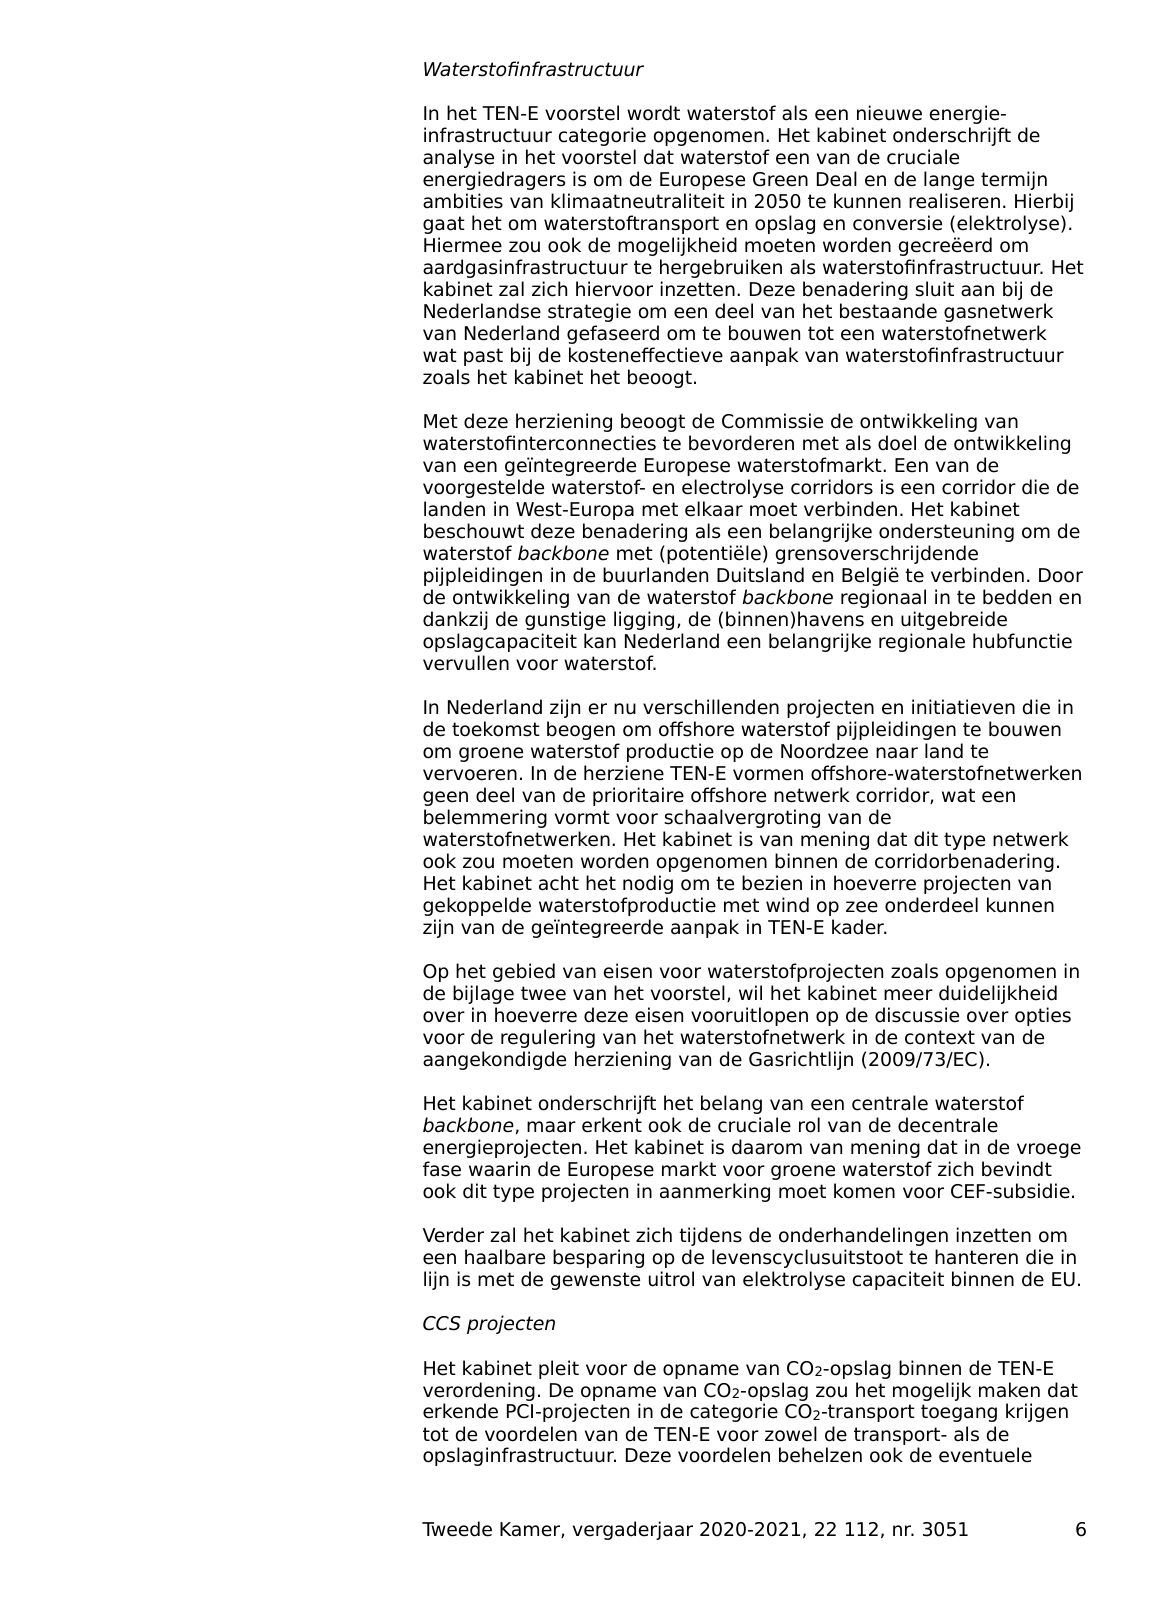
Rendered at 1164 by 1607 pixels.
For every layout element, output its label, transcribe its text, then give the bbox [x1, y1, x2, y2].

subtitle CCS projecten [422, 1313, 1087, 1335]
text Het kabinet onderschrijft het belang van een centrale waterstof backbone, maar erkent ook de cruciale rol van de decentrale energieprojecten. Het kabinet is daarom van mening dat in de vroege fase waarin de Europese markt voor groene waterstof zich bevindt ook dit type projecten in aanmerking moet komen voor CEF-subsidie. [422, 1093, 1087, 1203]
subtitle Waterstofinfrastructuur [422, 59, 1087, 81]
text Met deze herziening beoogt de Commissie de ontwikkeling van waterstofinterconnecties te bevorderen met als doel de ontwikkeling van een geïntegreerde Europese waterstofmarkt. Een van de voorgestelde waterstof- en electrolyse corridors is een corridor die de landen in West-Europa met elkaar moet verbinden. Het kabinet beschouwt deze benadering als een belangrijke ondersteuning om de waterstof backbone met (potentiële) grensoverschrijdende pijpleidingen in de buurlanden Duitsland en België te verbinden. Door de ontwikkeling van de waterstof backbone regionaal in te bedden en dankzij de gunstige ligging, de (binnen)havens en uitgebreide opslagcapaciteit kan Nederland een belangrijke regionale hubfunctie vervullen voor waterstof. [422, 411, 1087, 675]
text Verder zal het kabinet zich tijdens de onderhandelingen inzetten om een haalbare besparing op de levenscyclusuitstoot te hanteren die in lijn is met de gewenste uitrol van elektrolyse capaciteit binnen de EU. [422, 1225, 1087, 1291]
text In Nederland zijn er nu verschillenden projecten en initiatieven die in de toekomst beogen om offshore waterstof pijpleidingen te bouwen om groene waterstof productie op de Noordzee naar land te vervoeren. In de herziene TEN-E vormen offshore-waterstofnetwerken geen deel van de prioritaire offshore netwerk corridor, wat een belemmering vormt voor schaalvergroting van de waterstofnetwerken. Het kabinet is van mening dat dit type netwerk ook zou moeten worden opgenomen binnen de corridorbenadering. Het kabinet acht het nodig om te bezien in hoeverre projecten van gekoppelde waterstofproductie met wind op zee onderdeel kunnen zijn van de geïntegreerde aanpak in TEN-E kader. [422, 697, 1087, 939]
text In het TEN-E voorstel wordt waterstof als een nieuwe energie-infrastructuur categorie opgenomen. Het kabinet onderschrijft de analyse in het voorstel dat waterstof een van de cruciale energiedragers is om de Europese Green Deal en de lange termijn ambities van klimaatneutraliteit in 2050 te kunnen realiseren. Hierbij gaat het om waterstoftransport en opslag en conversie (elektrolyse). Hiermee zou ook de mogelijkheid moeten worden gecreëerd om aardgasinfrastructuur te hergebruiken als waterstofinfrastructuur. Het kabinet zal zich hiervoor inzetten. Deze benadering sluit aan bij de Nederlandse strategie om een deel van het bestaande gasnetwerk van Nederland gefaseerd om te bouwen tot een waterstofnetwerk wat past bij de kosteneffectieve aanpak van waterstofinfrastructuur zoals het kabinet het beoogt. [422, 103, 1087, 389]
text Het kabinet pleit voor de opname van CO2-opslag binnen de TEN-E verordening. De opname van CO2-opslag zou het mogelijk maken dat erkende PCI-projecten in de categorie CO2-transport toegang krijgen tot de voordelen van de TEN-E voor zowel de transport- als de opslaginfrastructuur. Deze voordelen behelzen ook de eventuele [422, 1357, 1087, 1467]
text Op het gebied van eisen voor waterstofprojecten zoals opgenomen in de bijlage twee van het voorstel, wil het kabinet meer duidelijkheid over in hoeverre deze eisen vooruitlopen op de discussie over opties voor de regulering van het waterstofnetwerk in de context van de aangekondigde herziening van de Gasrichtlijn (2009/73/EC). [422, 961, 1087, 1071]
